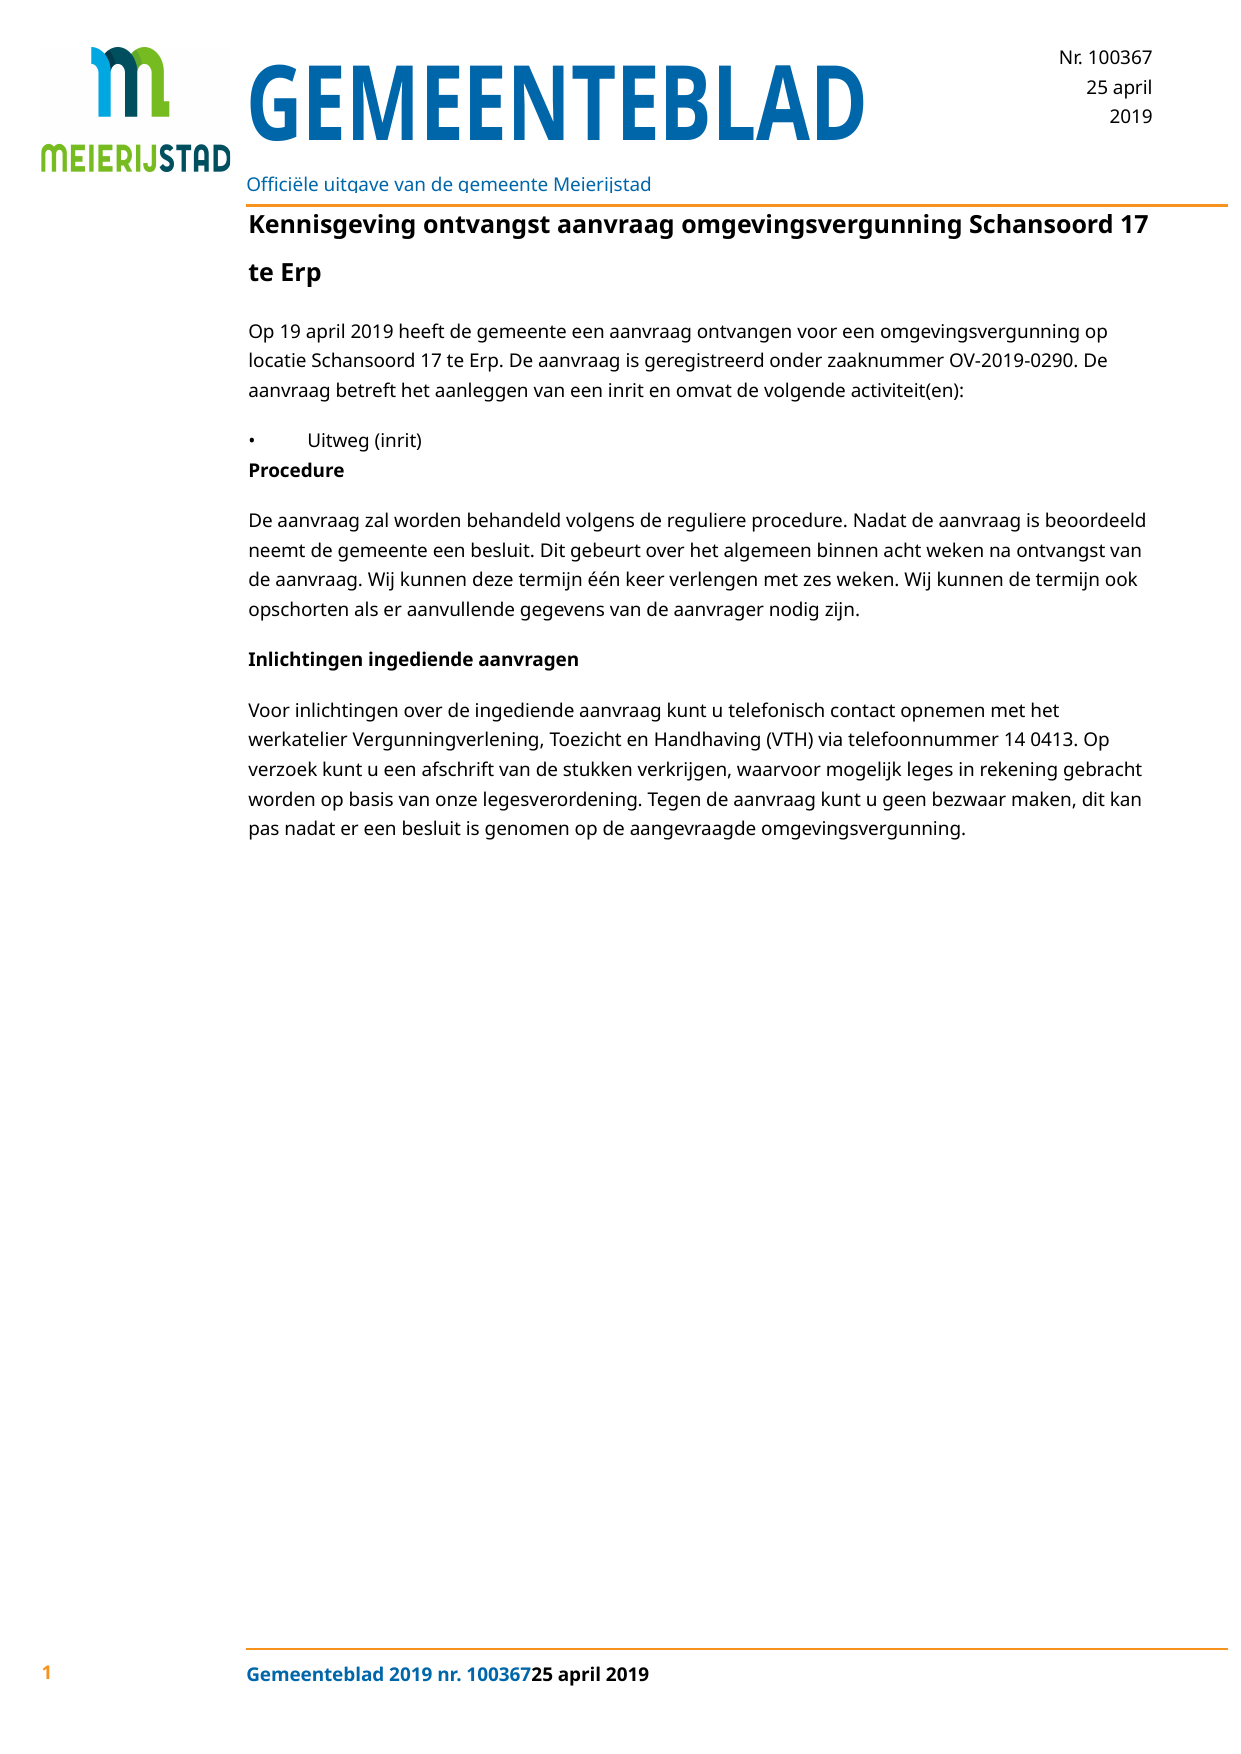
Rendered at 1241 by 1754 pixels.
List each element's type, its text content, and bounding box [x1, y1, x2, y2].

text De aanvraag zal worden behandeld volgens de reguliere procedure. Nadat de aanvraag is beoordeeld neemt de gemeente een besluit. Dit gebeurt over het algemeen binnen acht weken na ontvangst van de aanvraag. Wij kunnen deze termijn één keer verlengen met zes weken. Wij kunnen de termijn ook opschorten als er aanvullende gegevens van de aanvrager nodig zijn. [248, 507, 1152, 622]
text Op 19 april 2019 heeft de gemeente een aanvraag ontvangen voor een omgevingsvergunning op locatie Schansoord 17 te Erp. De aanvraag is geregistreerd onder zaaknummer OV-2019-0290. De aanvraag betreft het aanleggen van een inrit en omvat de volgende activiteit(en): [248, 318, 1152, 403]
picture [41, 47, 231, 172]
text Inlichtingen ingediende aanvragen [248, 647, 1152, 672]
text Voor inlichtingen over de ingediende aanvraag kunt u telefonisch contact opnemen met het werkatelier Vergunningverlening, Toezicht en Handhaving (VTH) via telefoonnummer 14 0413. Op verzoek kunt u een afschrift van de stukken verkrijgen, waarvoor mogelijk leges in rekening gebracht worden op basis van onze legesverordening. Tegen de aanvraag kunt u geen bezwaar maken, dit kan pas nadat er een besluit is genomen op de aangevraagde omgevingsvergunning. [248, 697, 1152, 841]
text Kennisgeving ontvangst aanvraag omgevingsvergunning Schansoord 17 te Erp [248, 207, 1152, 288]
text Procedure [248, 457, 1152, 483]
list Uitweg (inrit) [248, 427, 1152, 453]
